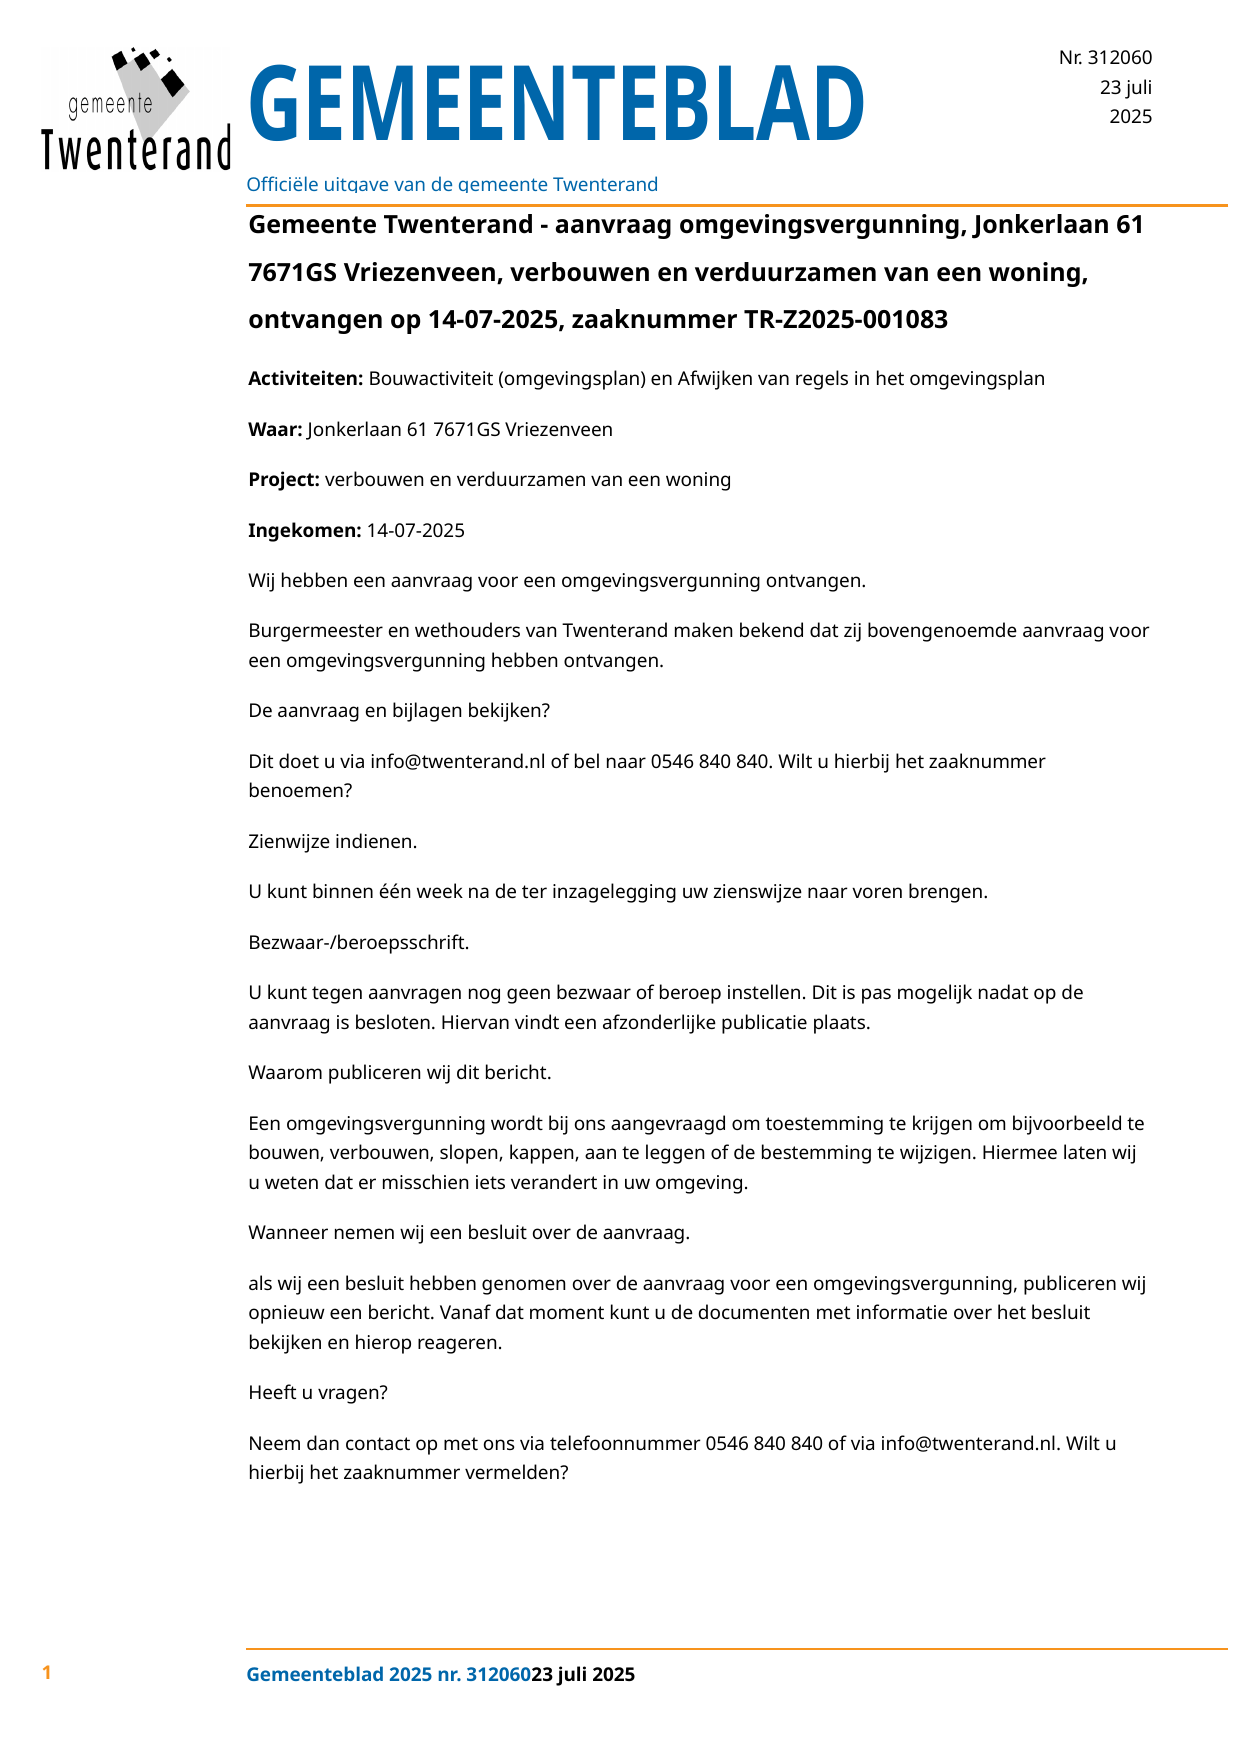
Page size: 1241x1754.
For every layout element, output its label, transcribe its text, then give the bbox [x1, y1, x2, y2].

text Waar: Jonkerlaan 61 7671GS Vriezenveen [248, 416, 1152, 442]
text Gemeente Twenterand - aanvraag omgevingsvergunning, Jonkerlaan 61 7671GS Vriezenveen, verbouwen en verduurzamen van een woning, ontvangen op 14-07-2025, zaaknummer TR-Z2025-001083 [248, 207, 1152, 336]
text Dit doet u via info@twenterand.nl of bel naar 0546 840 840. Wilt u hierbij het zaaknummer benoemen? [248, 748, 1152, 803]
text Heeft u vragen? [248, 1379, 1152, 1405]
text Bezwaar-/beroepsschrift. [248, 929, 1152, 954]
text als wij een besluit hebben genomen over de aanvraag voor een omgevingsvergunning, publiceren wij opnieuw een bericht. Vanaf dat moment kunt u de documenten met informatie over het besluit bekijken en hierop reageren. [248, 1270, 1152, 1354]
text Waarom publiceren wij dit bericht. [248, 1059, 1152, 1085]
text Zienwijze indienen. [248, 828, 1152, 854]
text U kunt tegen aanvragen nog geen bezwaar of beroep instellen. Dit is pas mogelijk nadat op de aanvraag is besloten. Hiervan vindt een afzonderlijke publicatie plaats. [248, 979, 1152, 1034]
text Neem dan contact op met ons via telefoonnummer 0546 840 840 of via info@twenterand.nl. Wilt u hierbij het zaaknummer vermelden? [248, 1430, 1152, 1485]
picture [41, 47, 231, 172]
text Burgermeester en wethouders van Twenterand maken bekend dat zij bovengenoemde aanvraag voor een omgevingsvergunning hebben ontvangen. [248, 618, 1152, 673]
text U kunt binnen één week na de ter inzagelegging uw zienswijze naar voren brengen. [248, 878, 1152, 904]
text Project: verbouwen en verduurzamen van een woning [248, 466, 1152, 492]
text De aanvraag en bijlagen bekijken? [248, 698, 1152, 723]
text Een omgevingsvergunning wordt bij ons aangevraagd om toestemming te krijgen om bijvoorbeeld te bouwen, verbouwen, slopen, kappen, aan te leggen of de bestemming te wijzigen. Hiermee laten wij u weten dat er misschien iets verandert in uw omgeving. [248, 1110, 1152, 1194]
text Wanneer nemen wij een besluit over de aanvraag. [248, 1219, 1152, 1245]
text Wij hebben een aanvraag voor een omgevingsvergunning ontvangen. [248, 567, 1152, 593]
text Ingekomen: 14-07-2025 [248, 517, 1152, 542]
text Activiteiten: Bouwactiviteit (omgevingsplan) en Afwijken van regels in het omgevingsplan [248, 366, 1152, 391]
